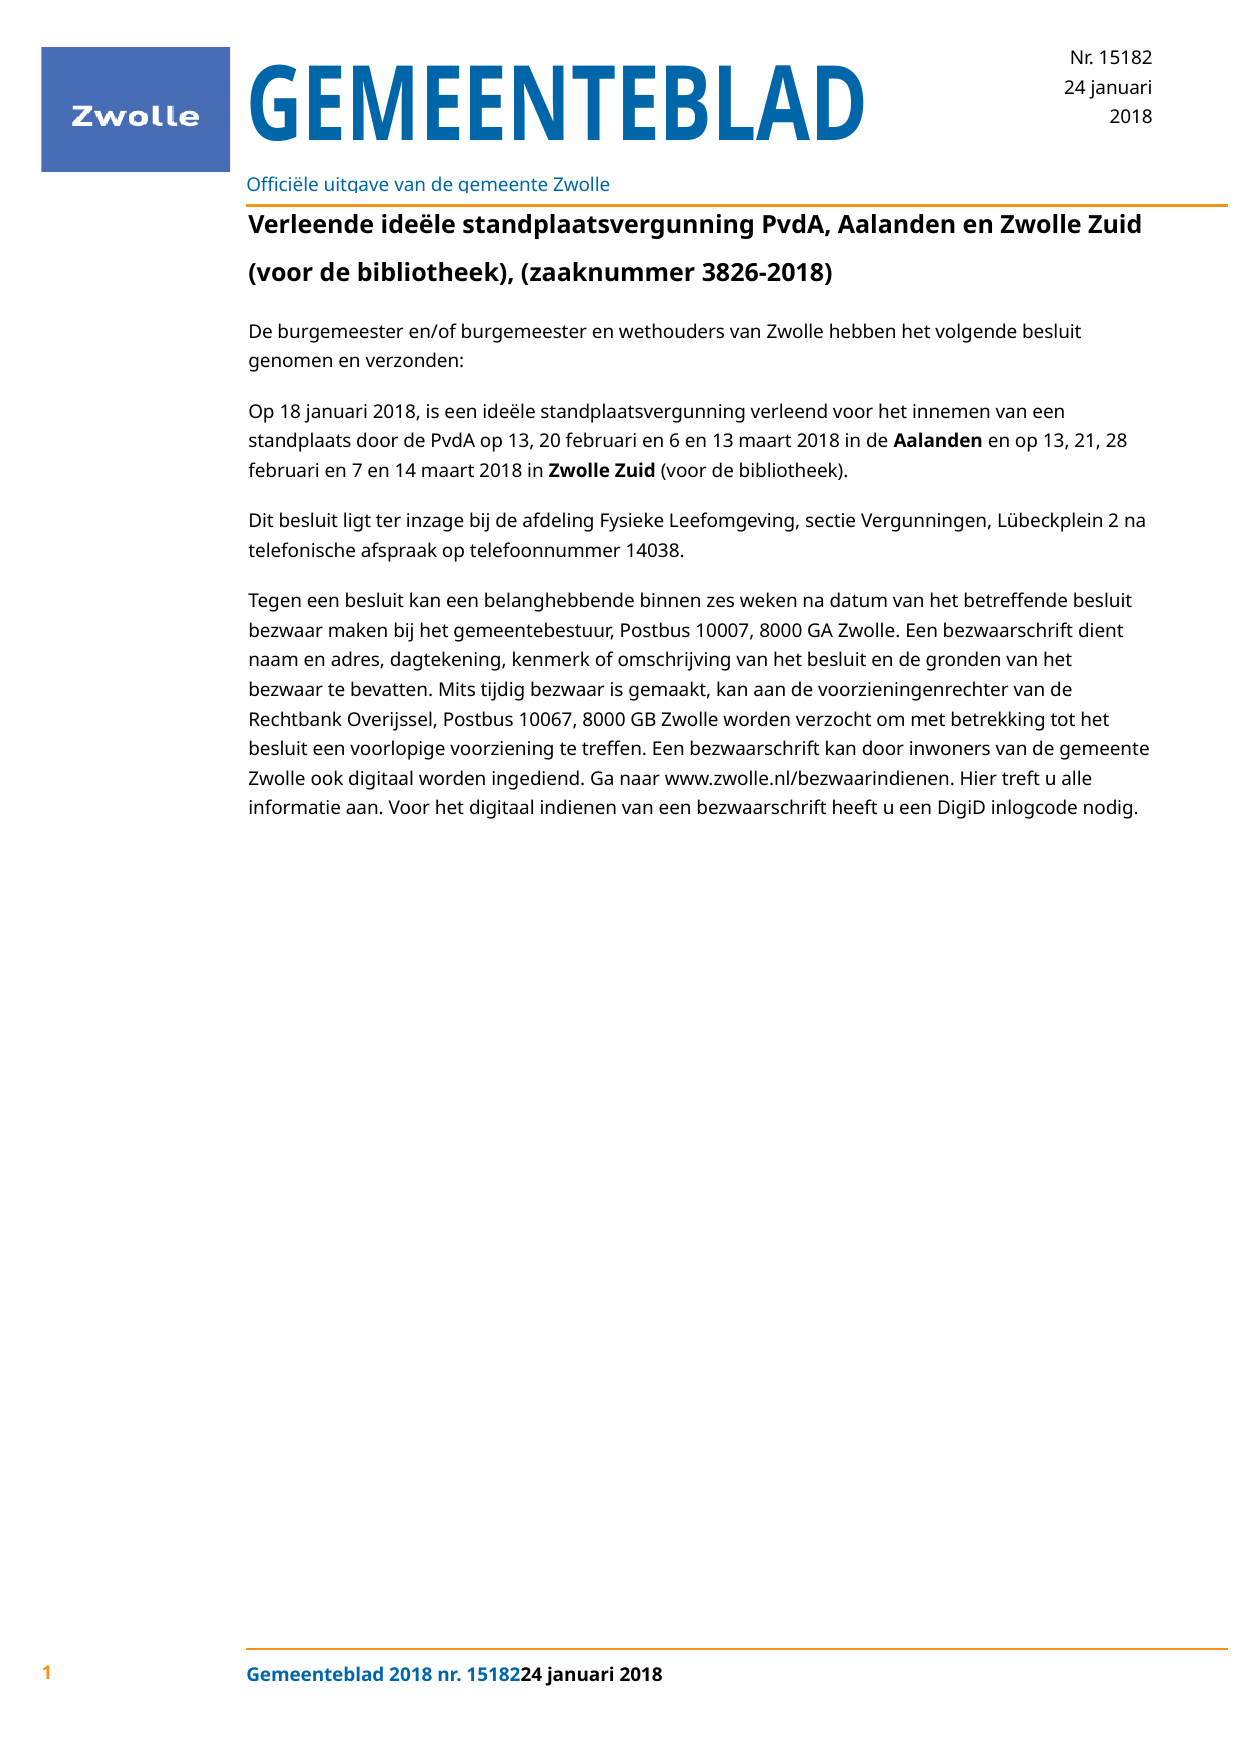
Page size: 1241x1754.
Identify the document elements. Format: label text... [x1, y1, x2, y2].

text Tegen een besluit kan een belanghebbende binnen zes weken na datum van het betreffende besluit bezwaar maken bij het gemeentebestuur, Postbus 10007, 8000 GA Zwolle. Een bezwaarschrift dient naam en adres, dagtekening, kenmerk of omschrijving van het besluit en de gronden van het bezwaar te bevatten. Mits tijdig bezwaar is gemaakt, kan aan de voorzieningenrechter van de Rechtbank Overijssel, Postbus 10067, 8000 GB Zwolle worden verzocht om met betrekking tot het besluit een voorlopige voorziening te treffen. Een bezwaarschrift kan door inwoners van de gemeente Zwolle ook digitaal worden ingediend. Ga naar www.zwolle.nl/bezwaarindienen. Hier treft u alle informatie aan. Voor het digitaal indienen van een bezwaarschrift heeft u een DigiD inlogcode nodig. [248, 587, 1152, 820]
picture [41, 47, 231, 172]
text De burgemeester en/of burgemeester en wethouders van Zwolle hebben het volgende besluit genomen en verzonden: [248, 318, 1152, 373]
text Dit besluit ligt ter inzage bij de afdeling Fysieke Leefomgeving, sectie Vergunningen, Lübeckplein 2 na telefonische afspraak op telefoonnummer 14038. [248, 507, 1152, 563]
text Op 18 januari 2018, is een ideële standplaatsvergunning verleend voor het innemen van een standplaats door de PvdA op 13, 20 februari en 6 en 13 maart 2018 in de Aalanden en op 13, 21, 28 februari en 7 en 14 maart 2018 in Zwolle Zuid (voor de bibliotheek). [248, 398, 1152, 483]
text Verleende ideële standplaatsvergunning PvdA, Aalanden en Zwolle Zuid (voor de bibliotheek), (zaaknummer 3826-2018) [248, 207, 1152, 288]
